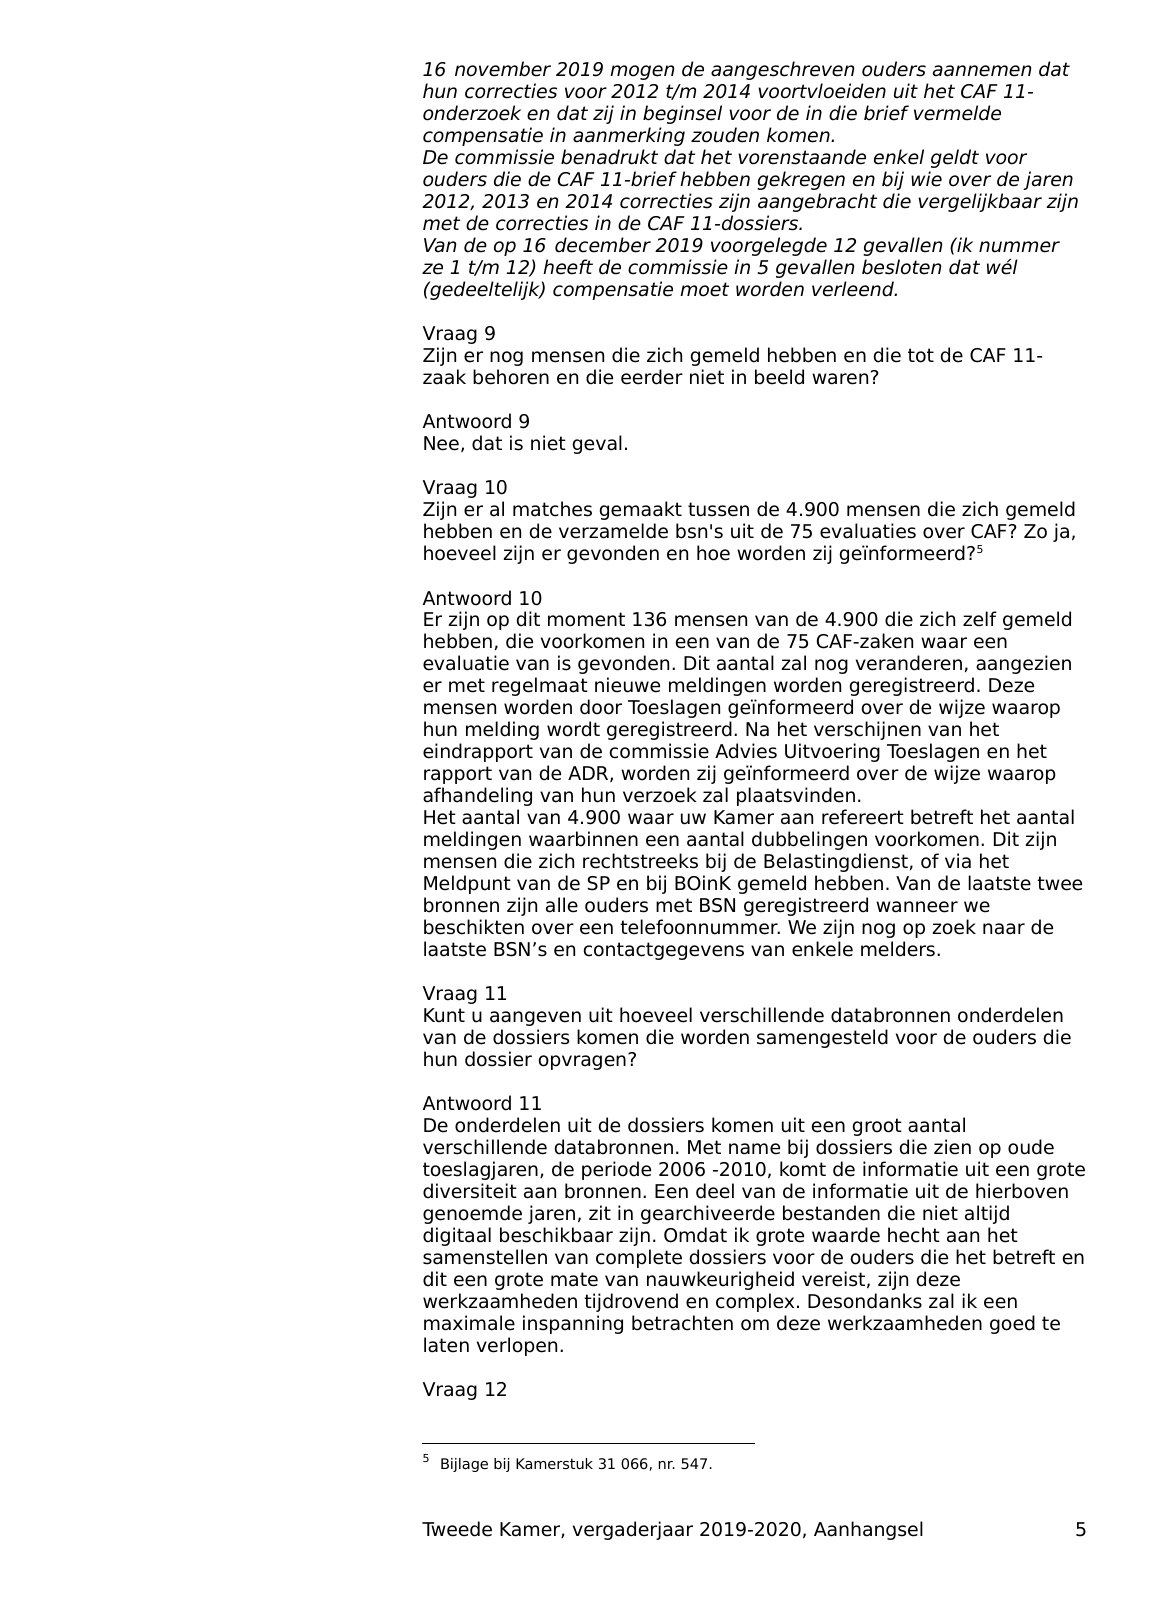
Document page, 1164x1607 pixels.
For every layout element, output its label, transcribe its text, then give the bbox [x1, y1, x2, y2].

text Vraag 9 [422, 323, 1087, 345]
text Kunt u aangeven uit hoeveel verschillende databronnen onderdelen van de dossiers komen die worden samengesteld voor de ouders die hun dossier opvragen? [422, 1005, 1087, 1071]
text Vraag 12 [422, 1379, 1087, 1401]
text De onderdelen uit de dossiers komen uit een groot aantal verschillende databronnen. Met name bij dossiers die zien op oude toeslagjaren, de periode 2006 -2010, komt de informatie uit een grote diversiteit aan bronnen. Een deel van de informatie uit de hierboven genoemde jaren, zit in gearchiveerde bestanden die niet altijd digitaal beschikbaar zijn. Omdat ik grote waarde hecht aan het samenstellen van complete dossiers voor de ouders die het betreft en dit een grote mate van nauwkeurigheid vereist, zijn deze werkzaamheden tijdrovend en complex. Desondanks zal ik een maximale inspanning betrachten om deze werkzaamheden goed te laten verlopen. [422, 1115, 1087, 1357]
text Vraag 10 [422, 477, 1087, 499]
text Antwoord 11 [422, 1093, 1087, 1115]
text De commissie benadrukt dat het vorenstaande enkel geldt voor ouders die de CAF 11-brief hebben gekregen en bij wie over de jaren 2012, 2013 en 2014 correcties zijn aangebracht die vergelijkbaar zijn met de correcties in de CAF 11-dossiers. [422, 147, 1087, 235]
text Antwoord 10 [422, 587, 1087, 609]
text 16 november 2019 mogen de aangeschreven ouders aannemen dat hun correcties voor 2012 t/m 2014 voortvloeiden uit het CAF 11-onderzoek en dat zij in beginsel voor de in die brief vermelde compensatie in aanmerking zouden komen. [422, 59, 1087, 147]
text Het aantal van 4.900 waar uw Kamer aan refereert betreft het aantal meldingen waarbinnen een aantal dubbelingen voorkomen. Dit zijn mensen die zich rechtstreeks bij de Belastingdienst, of via het Meldpunt van de SP en bij BOinK gemeld hebben. Van de laatste twee bronnen zijn alle ouders met BSN geregistreerd wanneer we beschikten over een telefoonnummer. We zijn nog op zoek naar de laatste BSN’s en contactgegevens van enkele melders. [422, 807, 1087, 961]
text Nee, dat is niet geval. [422, 433, 1087, 455]
text Vraag 11 [422, 983, 1087, 1005]
text Er zijn op dit moment 136 mensen van de 4.900 die zich zelf gemeld hebben, die voorkomen in een van de 75 CAF-zaken waar een evaluatie van is gevonden. Dit aantal zal nog veranderen, aangezien er met regelmaat nieuwe meldingen worden geregistreerd. Deze mensen worden door Toeslagen geïnformeerd over de wijze waarop hun melding wordt geregistreerd. Na het verschijnen van het eindrapport van de commissie Advies Uitvoering Toeslagen en het rapport van de ADR, worden zij geïnformeerd over de wijze waarop afhandeling van hun verzoek zal plaatsvinden. [422, 609, 1087, 807]
text Van de op 16 december 2019 voorgelegde 12 gevallen (ik nummer ze 1 t/m 12) heeft de commissie in 5 gevallen besloten dat wél (gedeeltelijk) compensatie moet worden verleend. [422, 235, 1087, 301]
text Antwoord 9 [422, 411, 1087, 433]
text Zijn er al matches gemaakt tussen de 4.900 mensen die zich gemeld hebben en de verzamelde bsn's uit de 75 evaluaties over CAF? Zo ja, hoeveel zijn er gevonden en hoe worden zij geïnformeerd? [422, 499, 1087, 565]
text Zijn er nog mensen die zich gemeld hebben en die tot de CAF 11-zaak behoren en die eerder niet in beeld waren? [422, 345, 1087, 389]
text Bijlage bij Kamerstuk 31 066, nr. 547. [422, 1452, 1087, 1474]
